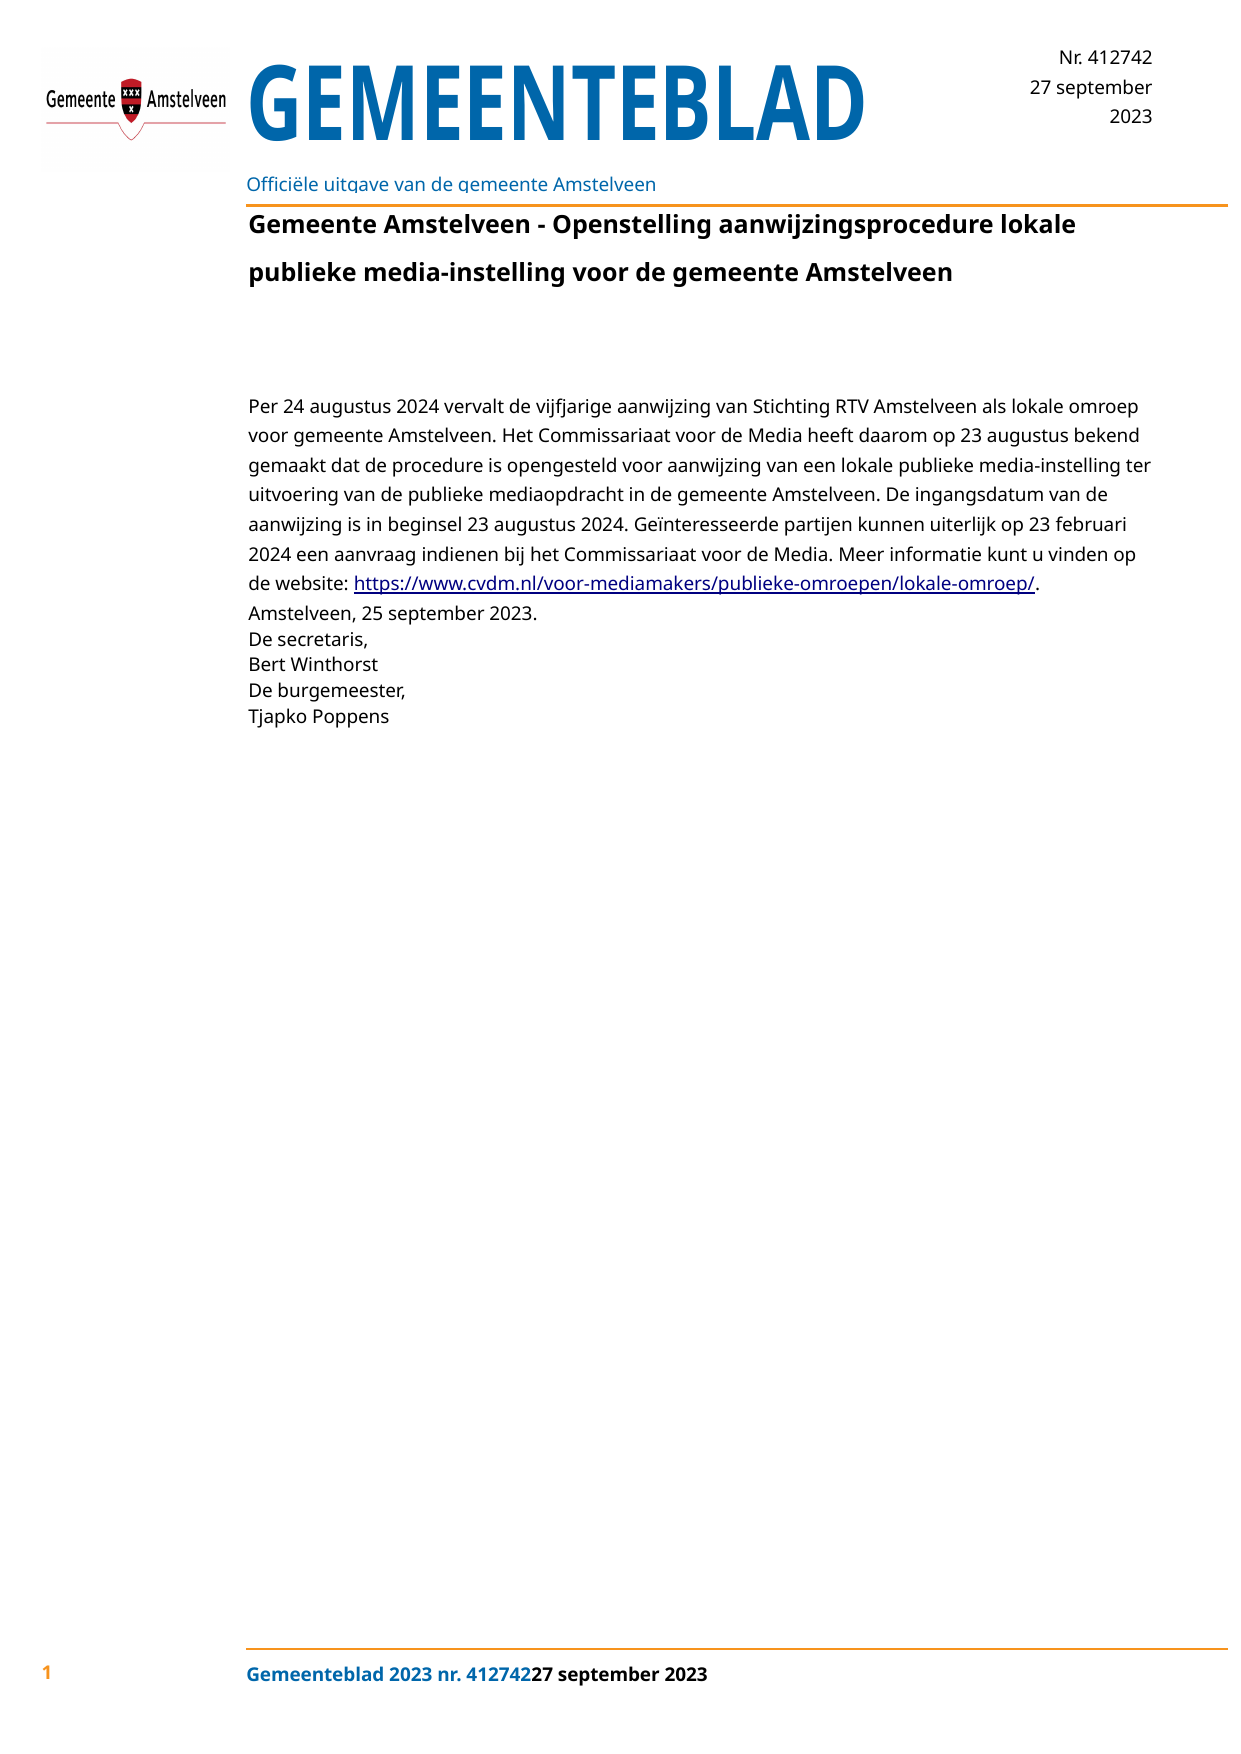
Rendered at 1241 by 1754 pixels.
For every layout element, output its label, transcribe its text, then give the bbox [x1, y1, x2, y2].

picture [41, 47, 231, 172]
text De burgemeester, [248, 677, 1152, 703]
text Per 24 augustus 2024 vervalt de vijfjarige aanwijzing van Stichting RTV Amstelveen als lokale omroep voor gemeente Amstelveen. Het Commissariaat voor de Media heeft daarom op 23 augustus bekend gemaakt dat de procedure is opengesteld voor aanwijzing van een lokale publieke media-instelling ter uitvoering van de publieke mediaopdracht in de gemeente Amstelveen. De ingangsdatum van de aanwijzing is in beginsel 23 augustus 2024. Geïnteresseerde partijen kunnen uiterlijk op 23 februari 2024 een aanvraag indienen bij het Commissariaat voor de Media. Meer informatie kunt u vinden op de website: https://www.cvdm.nl/voor-mediamakers/publieke-omroepen/lokale-omroep/. [248, 393, 1152, 596]
text De secretaris, [248, 626, 1152, 651]
text Bert Winthorst [248, 651, 1152, 677]
text Amstelveen, 25 september 2023. [248, 600, 1152, 626]
text Tjapko Poppens [248, 703, 1152, 729]
text Gemeente Amstelveen - Openstelling aanwijzingsprocedure lokale publieke media-instelling voor de gemeente Amstelveen [248, 207, 1152, 288]
